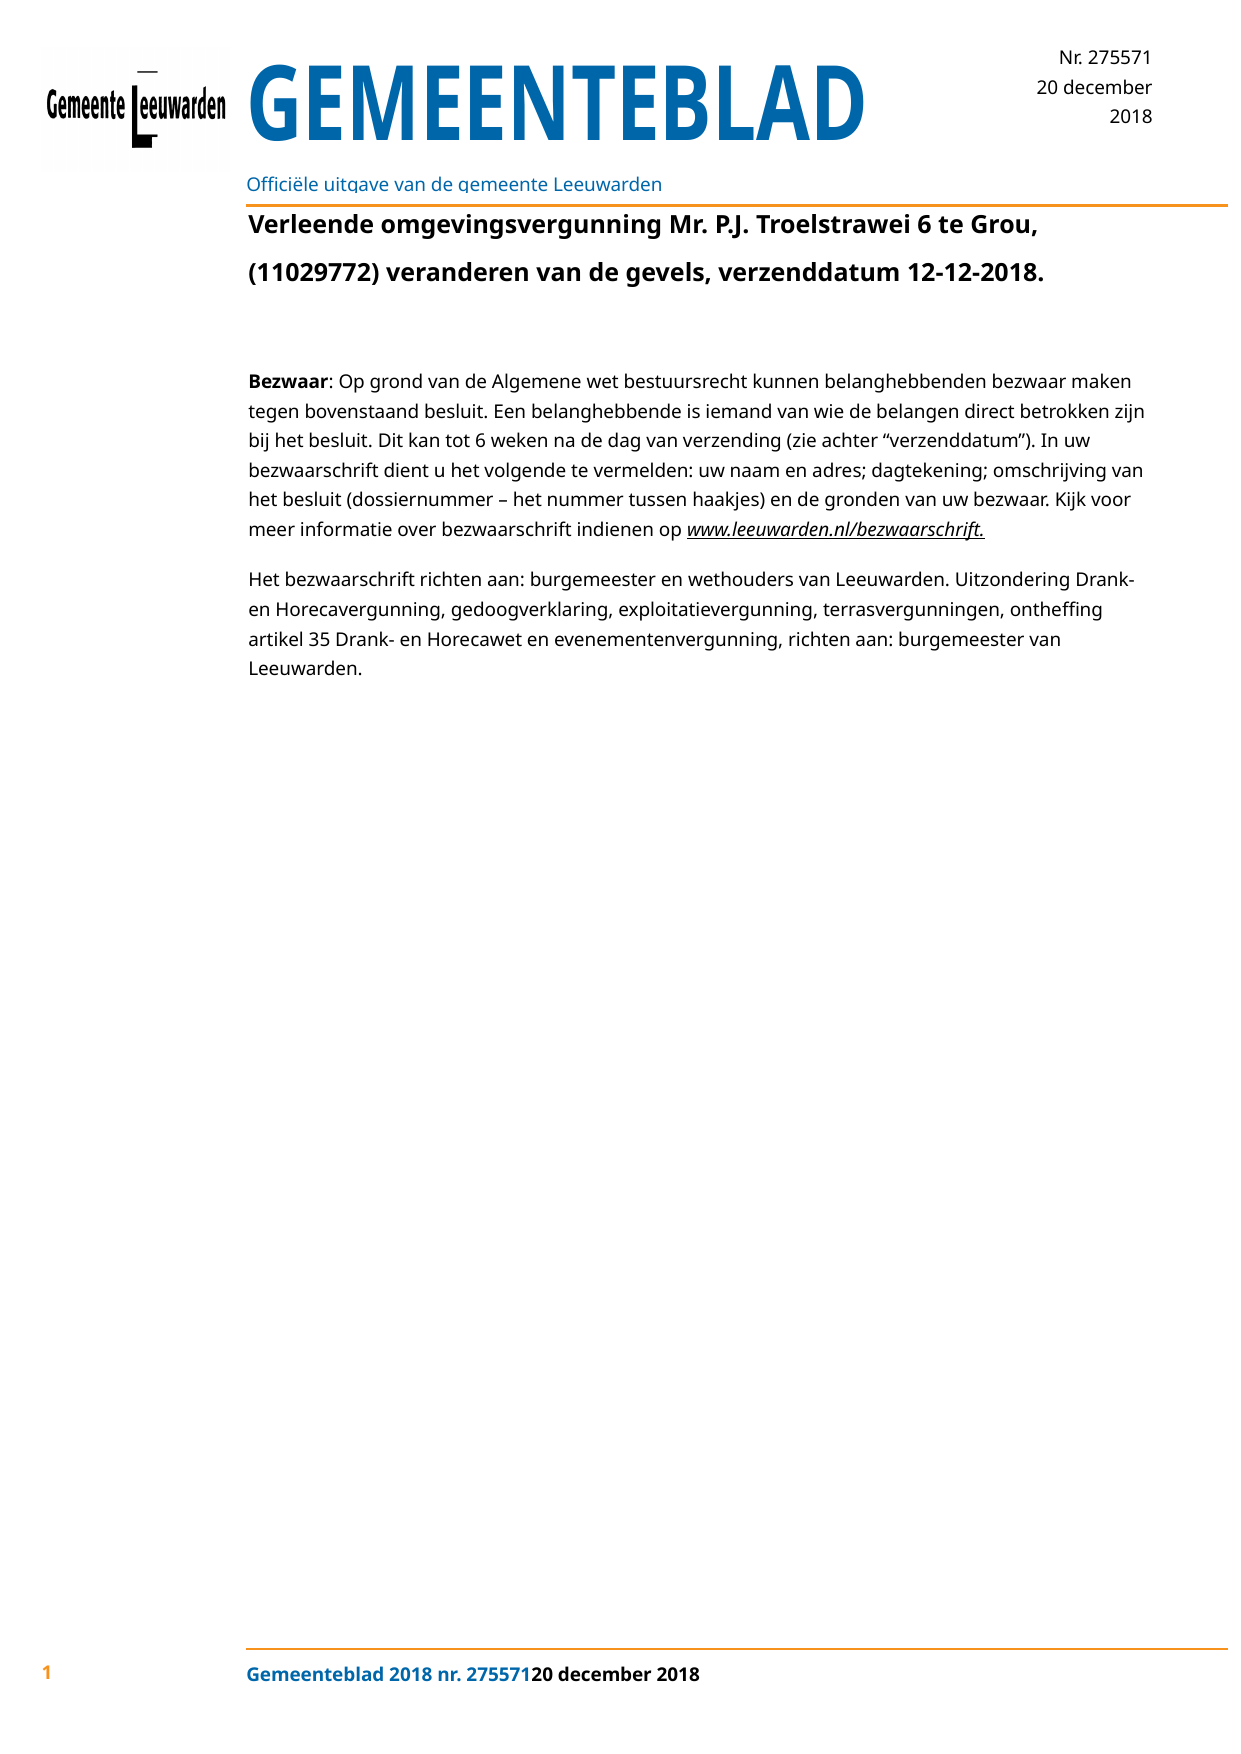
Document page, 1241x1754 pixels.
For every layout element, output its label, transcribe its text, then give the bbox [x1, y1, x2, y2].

text Verleende omgevingsvergunning Mr. P.J. Troelstrawei 6 te Grou, (11029772) veranderen van de gevels, verzenddatum 12-12-2018. [248, 207, 1152, 288]
picture [41, 47, 231, 172]
text Het bezwaarschrift richten aan: burgemeester en wethouders van Leeuwarden. Uitzondering Drank- en Horecavergunning, gedoogverklaring, exploitatievergunning, terrasvergunningen, ontheffing artikel 35 Drank- en Horecawet en evenementenvergunning, richten aan: burgemeester van Leeuwarden. [248, 567, 1152, 681]
text Bezwaar: Op grond van de Algemene wet bestuursrecht kunnen belanghebbenden bezwaar maken tegen bovenstaand besluit. Een belanghebbende is iemand van wie de belangen direct betrokken zijn bij het besluit. Dit kan tot 6 weken na de dag van verzending (zie achter “verzenddatum”). In uw bezwaarschrift dient u het volgende te vermelden: uw naam en adres; dagtekening; omschrijving van het besluit (dossiernummer – het nummer tussen haakjes) en de gronden van uw bezwaar. Kijk voor meer informatie over bezwaarschrift indienen op www.leeuwarden.nl/bezwaarschrift. [248, 368, 1152, 542]
